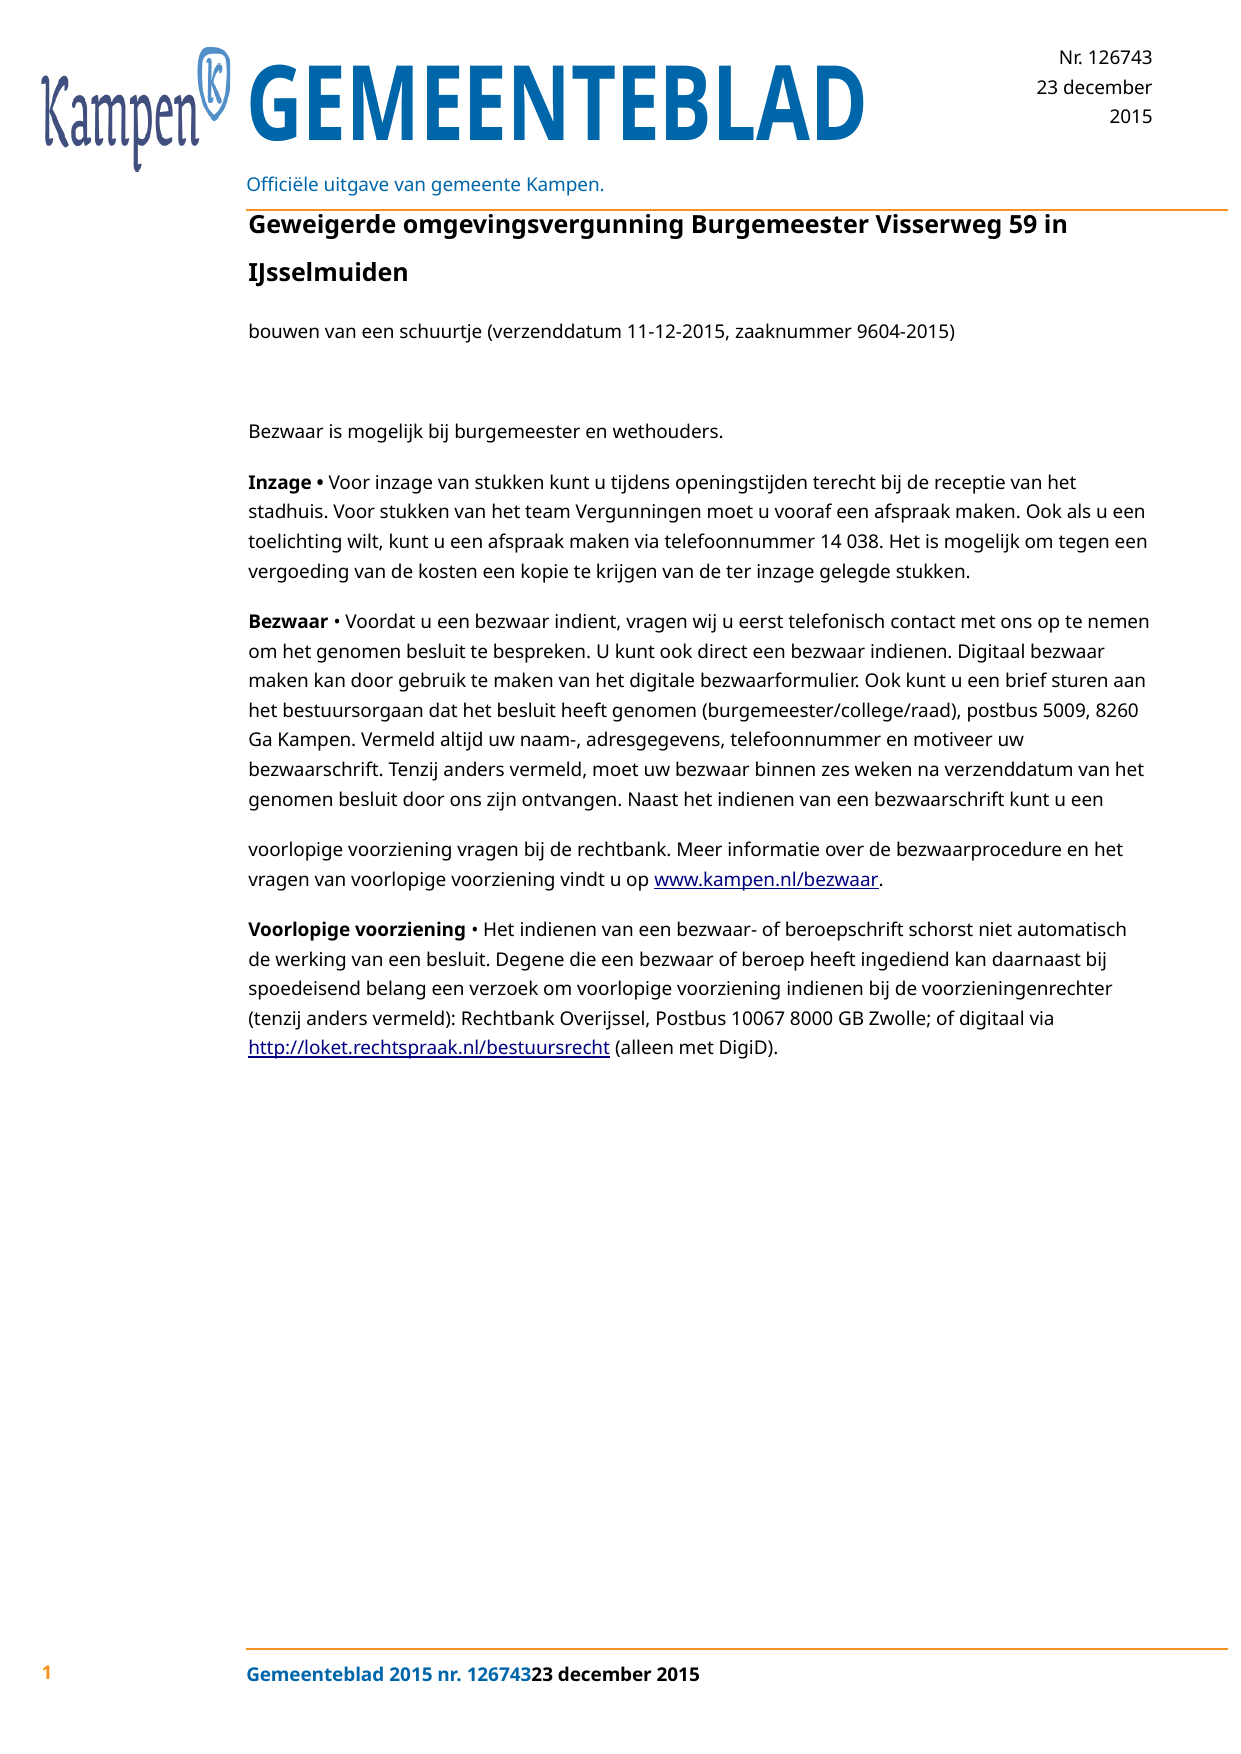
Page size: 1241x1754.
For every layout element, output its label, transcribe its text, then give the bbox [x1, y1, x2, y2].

picture [41, 47, 231, 172]
text Bezwaar • Voordat u een bezwaar indient, vragen wij u eerst telefonisch contact met ons op te nemen om het genomen besluit te bespreken. U kunt ook direct een bezwaar indienen. Digitaal bezwaar maken kan door gebruik te maken van het digitale bezwaarformulier. Ook kunt u een brief sturen aan het bestuursorgaan dat het besluit heeft genomen (burgemeester/college/raad), postbus 5009, 8260 Ga Kampen. Vermeld altijd uw naam-, adresgegevens, telefoonnummer en motiveer uw bezwaarschrift. Tenzij anders vermeld, moet uw bezwaar binnen zes weken na verzenddatum van het genomen besluit door ons zijn ontvangen. Naast het indienen van een bezwaarschrift kunt u een [248, 608, 1152, 812]
text Voorlopige voorziening • Het indienen van een bezwaar- of beroepschrift schorst niet automatisch de werking van een besluit. Degene die een bezwaar of beroep heeft ingediend kan daarnaast bij spoedeisend belang een verzoek om voorlopige voorziening indienen bij de voorzieningenrechter (tenzij anders vermeld): Rechtbank Overijssel, Postbus 10067 8000 GB Zwolle; of digitaal via http://loket.rechtspraak.nl/bestuursrecht (alleen met DigiD). [248, 916, 1152, 1060]
text Inzage • Voor inzage van stukken kunt u tijdens openingstijden terecht bij de receptie van het stadhuis. Voor stukken van het team Vergunningen moet u vooraf een afspraak maken. Ook als u een toelichting wilt, kunt u een afspraak maken via telefoonnummer 14 038. Het is mogelijk om tegen een vergoeding van de kosten een kopie te krijgen van de ter inzage gelegde stukken. [248, 469, 1152, 584]
text Bezwaar is mogelijk bij burgemeester en wethouders. [248, 419, 1152, 444]
text Geweigerde omgevingsvergunning Burgemeester Visserweg 59 in IJsselmuiden [248, 211, 1152, 288]
text bouwen van een schuurtje (verzenddatum 11-12-2015, zaaknummer 9604-2015) [248, 318, 1152, 344]
text voorlopige voorziening vragen bij de rechtbank. Meer informatie over de bezwaarprocedure en het vragen van voorlopige voorziening vindt u op www.kampen.nl/bezwaar. [248, 836, 1152, 892]
